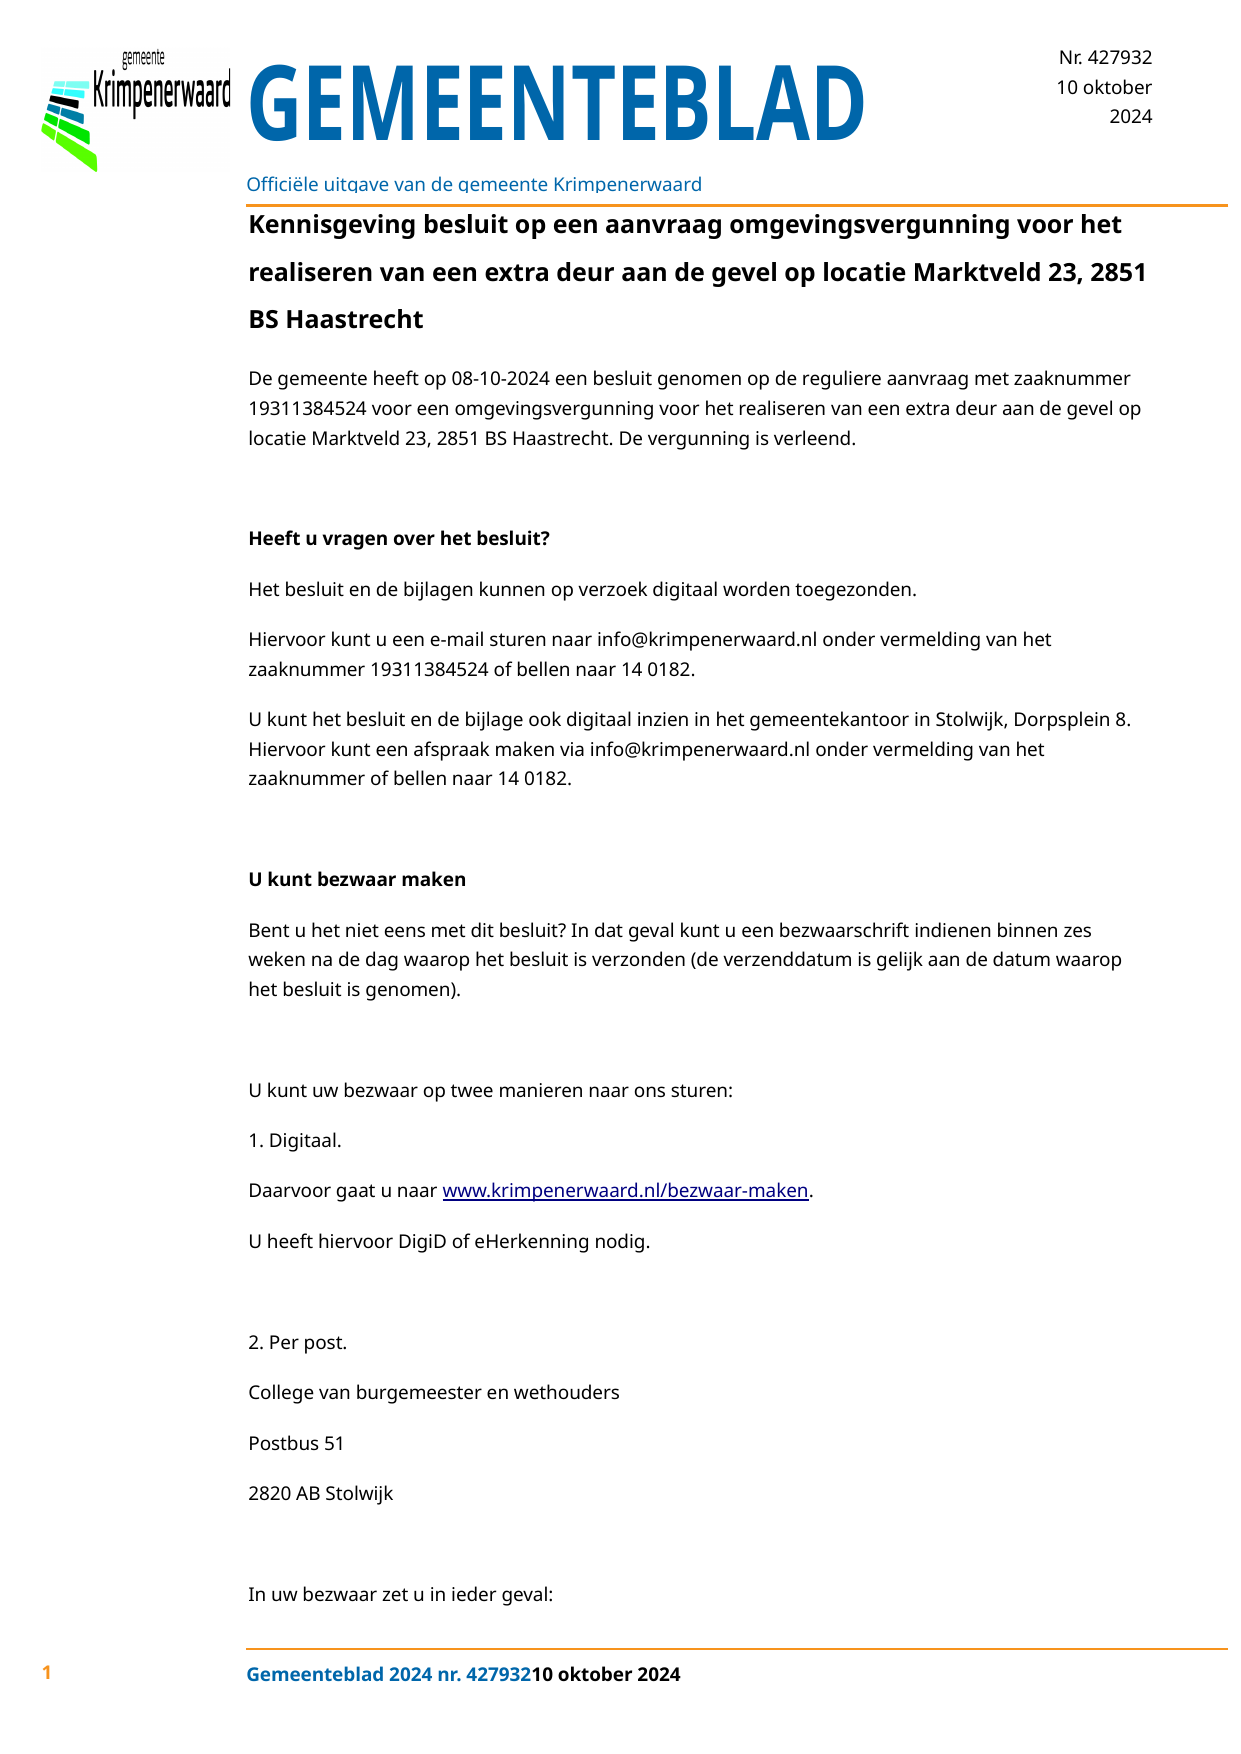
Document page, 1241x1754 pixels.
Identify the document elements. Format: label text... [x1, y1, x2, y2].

text Daarvoor gaat u naar www.krimpenerwaard.nl/bezwaar-maken. [248, 1178, 1152, 1203]
text Heeft u vragen over het besluit? [248, 526, 1152, 551]
picture [41, 47, 231, 172]
text College van burgemeester en wethouders [248, 1379, 1152, 1405]
text 2. Per post. [248, 1329, 1152, 1354]
text Kennisgeving besluit op een aanvraag omgevingsvergunning voor het realiseren van een extra deur aan de gevel op locatie Marktveld 23, 2851 BS Haastrecht [248, 207, 1152, 336]
text Hiervoor kunt u een e-mail sturen naar info@krimpenerwaard.nl onder vermelding van het zaaknummer 19311384524 of bellen naar 14 0182. [248, 626, 1152, 682]
text Het besluit en de bijlagen kunnen op verzoek digitaal worden toegezonden. [248, 576, 1152, 602]
text U heeft hiervoor DigiD of eHerkenning nodig. [248, 1228, 1152, 1254]
text 2820 AB Stolwijk [248, 1480, 1152, 1506]
text Postbus 51 [248, 1430, 1152, 1455]
text U kunt bezwaar maken [248, 866, 1152, 892]
text U kunt uw bezwaar op twee manieren naar ons sturen: [248, 1077, 1152, 1102]
text U kunt het besluit en de bijlage ook digitaal inzien in het gemeentekantoor in Stolwijk, Dorpsplein 8. Hiervoor kunt een afspraak maken via info@krimpenerwaard.nl onder vermelding van het zaaknummer of bellen naar 14 0182. [248, 706, 1152, 791]
text Bent u het niet eens met dit besluit? In dat geval kunt u een bezwaarschrift indienen binnen zes weken na de dag waarop het besluit is verzonden (de verzenddatum is gelijk aan de datum waarop het besluit is genomen). [248, 917, 1152, 1002]
text 1. Digitaal. [248, 1127, 1152, 1153]
text De gemeente heeft op 08-10-2024 een besluit genomen op de reguliere aanvraag met zaaknummer 19311384524 voor een omgevingsvergunning voor het realiseren van een extra deur aan de gevel op locatie Marktveld 23, 2851 BS Haastrecht. De vergunning is verleend. [248, 366, 1152, 450]
text In uw bezwaar zet u in ieder geval: [248, 1581, 1152, 1607]
